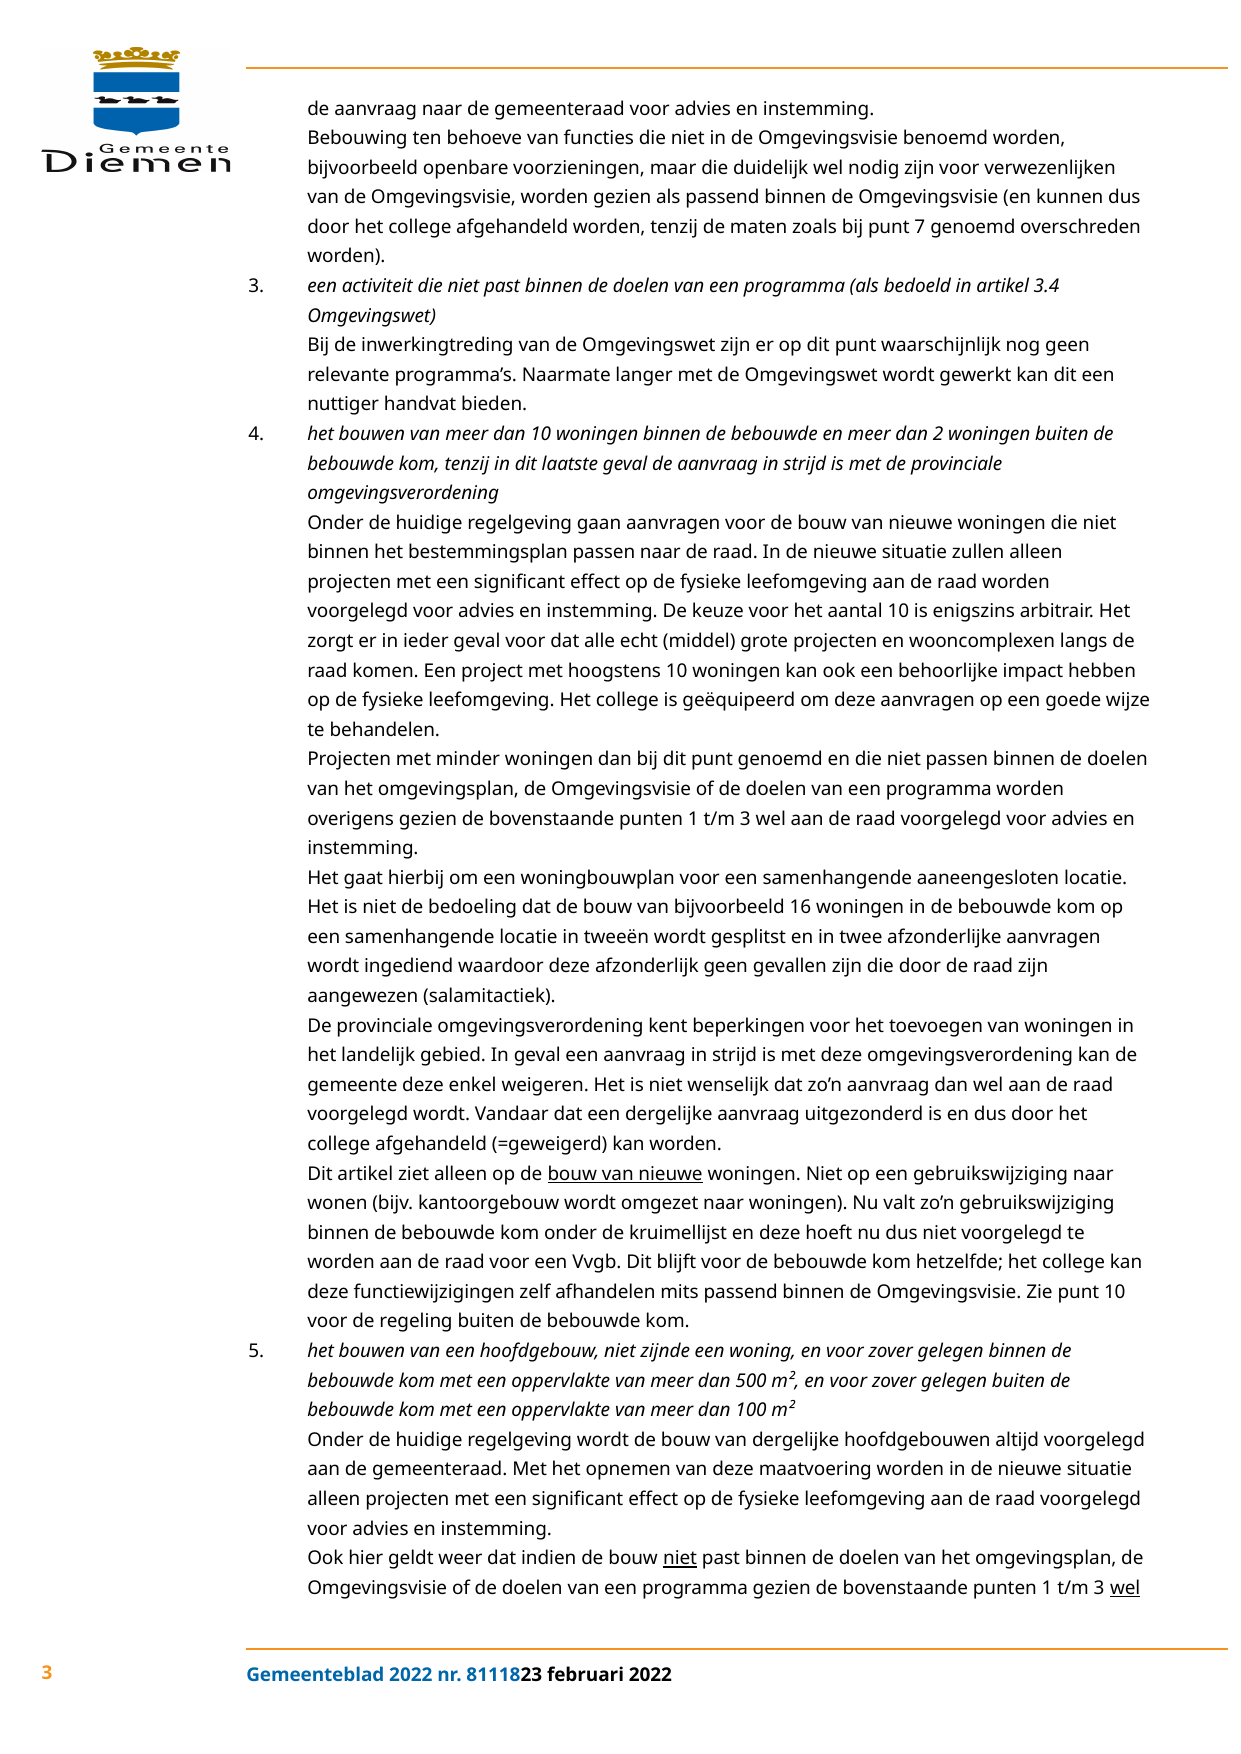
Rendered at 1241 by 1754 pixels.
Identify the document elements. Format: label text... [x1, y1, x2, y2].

list De provinciale omgevingsverordening kent beperkingen voor het toevoegen van woningen in het landelijk gebied. In geval een aanvraag in strijd is met deze omgevingsverordening kan de gemeente deze enkel weigeren. Het is niet wenselijk dat zo’n aanvraag dan wel aan de raad voorgelegd wordt. Vandaar dat een dergelijke aanvraag uitgezonderd is en dus door het college afgehandeld (=geweigerd) kan worden. [248, 1012, 1152, 1156]
list het bouwen van een hoofdgebouw, niet zijnde een woning, en voor zover gelegen binnen de bebouwde kom met een oppervlakte van meer dan 500 m², en voor zover gelegen buiten de bebouwde kom met een oppervlakte van meer dan 100 m² [248, 1337, 1152, 1422]
list Bij de inwerkingtreding van de Omgevingswet zijn er op dit punt waarschijnlijk nog geen relevante programma’s. Naarmate langer met de Omgevingswet wordt gewerkt kan dit een nuttiger handvat bieden. [248, 331, 1152, 416]
list Bebouwing ten behoeve van functies die niet in de Omgevingsvisie benoemd worden, bijvoorbeeld openbare voorzieningen, maar die duidelijk wel nodig zijn voor verwezenlijken van de Omgevingsvisie, worden gezien als passend binnen de Omgevingsvisie (en kunnen dus door het college afgehandeld worden, tenzij de maten zoals bij punt 7 genoemd overschreden worden). [248, 124, 1152, 268]
list het bouwen van meer dan 10 woningen binnen de bebouwde en meer dan 2 woningen buiten de bebouwde kom, tenzij in dit laatste geval de aanvraag in strijd is met de provinciale omgevingsverordening [248, 420, 1152, 505]
picture [41, 47, 231, 172]
list Dit artikel ziet alleen op de bouw van nieuwe woningen. Niet op een gebruikswijziging naar wonen (bijv. kantoorgebouw wordt omgezet naar woningen). Nu valt zo’n gebruikswijziging binnen de bebouwde kom onder de kruimellijst en deze hoeft nu dus niet voorgelegd te worden aan de raad voor een Vvgb. Dit blijft voor de bebouwde kom hetzelfde; het college kan deze functiewijzigingen zelf afhandelen mits passend binnen de Omgevingsvisie. Zie punt 10 voor de regeling buiten de bebouwde kom. [248, 1160, 1152, 1333]
list de aanvraag naar de gemeenteraad voor advies en instemming. [248, 95, 1152, 121]
list Ook hier geldt weer dat indien de bouw niet past binnen de doelen van het omgevingsplan, de Omgevingsvisie of de doelen van een programma gezien de bovenstaande punten 1 t/m 3 wel [248, 1544, 1152, 1600]
list Projecten met minder woningen dan bij dit punt genoemd en die niet passen binnen de doelen van het omgevingsplan, de Omgevingsvisie of de doelen van een programma worden overigens gezien de bovenstaande punten 1 t/m 3 wel aan de raad voorgelegd voor advies en instemming. [248, 746, 1152, 860]
list Het gaat hierbij om een woningbouwplan voor een samenhangende aaneengesloten locatie. Het is niet de bedoeling dat de bouw van bijvoorbeeld 16 woningen in de bebouwde kom op een samenhangende locatie in tweeën wordt gesplitst en in twee afzonderlijke aanvragen wordt ingediend waardoor deze afzonderlijk geen gevallen zijn die door de raad zijn aangewezen (salamitactiek). [248, 864, 1152, 1008]
list een activiteit die niet past binnen de doelen van een programma (als bedoeld in artikel 3.4 Omgevingswet) [248, 272, 1152, 328]
list Onder de huidige regelgeving wordt de bouw van dergelijke hoofdgebouwen altijd voorgelegd aan de gemeenteraad. Met het opnemen van deze maatvoering worden in de nieuwe situatie alleen projecten met een significant effect op de fysieke leefomgeving aan de raad voorgelegd voor advies en instemming. [248, 1426, 1152, 1541]
list Onder de huidige regelgeving gaan aanvragen voor de bouw van nieuwe woningen die niet binnen het bestemmingsplan passen naar de raad. In de nieuwe situatie zullen alleen projecten met een significant effect op de fysieke leefomgeving aan de raad worden voorgelegd voor advies en instemming. De keuze voor het aantal 10 is enigszins arbitrair. Het zorgt er in ieder geval voor dat alle echt (middel) grote projecten en wooncomplexen langs de raad komen. Een project met hoogstens 10 woningen kan ook een behoorlijke impact hebben op de fysieke leefomgeving. Het college is geëquipeerd om deze aanvragen op een goede wijze te behandelen. [248, 509, 1152, 742]
